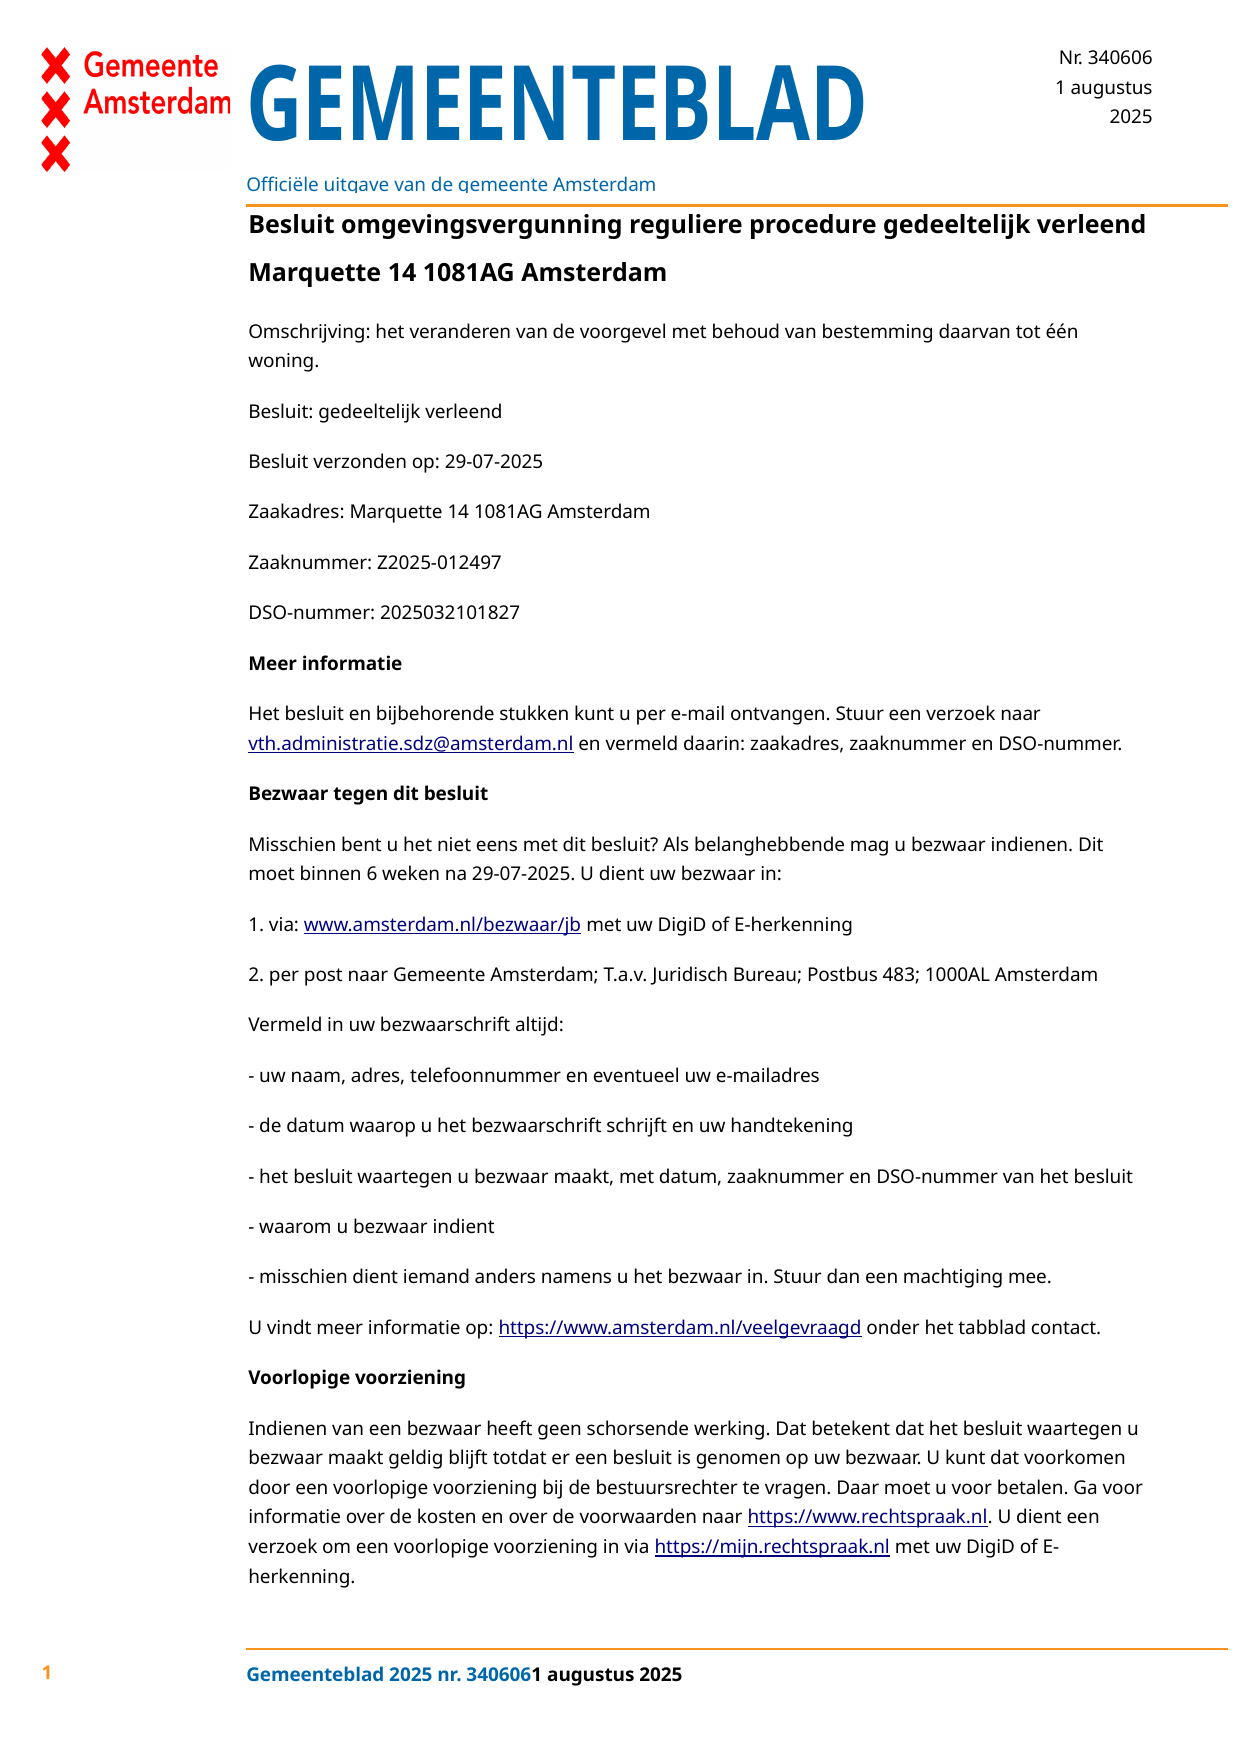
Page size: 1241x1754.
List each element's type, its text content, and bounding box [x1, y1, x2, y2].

text - het besluit waartegen u bezwaar maakt, met datum, zaaknummer en DSO-nummer van het besluit [248, 1163, 1152, 1189]
text Misschien bent u het niet eens met dit besluit? Als belanghebbende mag u bezwaar indienen. Dit moet binnen 6 weken na 29-07-2025. U dient uw bezwaar in: [248, 831, 1152, 886]
text - de datum waarop u het bezwaarschrift schrijft en uw handtekening [248, 1112, 1152, 1138]
picture [41, 47, 231, 172]
text Voorlopige voorziening [248, 1364, 1152, 1390]
text - misschien dient iemand anders namens u het bezwaar in. Stuur dan een machtiging mee. [248, 1264, 1152, 1289]
text Besluit omgevingsvergunning reguliere procedure gedeeltelijk verleend Marquette 14 1081AG Amsterdam [248, 207, 1152, 288]
text U vindt meer informatie op: https://www.amsterdam.nl/veelgevraagd onder het tabblad contact. [248, 1314, 1152, 1340]
text Zaaknummer: Z2025-012497 [248, 549, 1152, 575]
text 2. per post naar Gemeente Amsterdam; T.a.v. Juridisch Bureau; Postbus 483; 1000AL Amsterdam [248, 961, 1152, 987]
text Omschrijving: het veranderen van de voorgevel met behoud van bestemming daarvan tot één woning. [248, 318, 1152, 373]
text 1. via: www.amsterdam.nl/bezwaar/jb met uw DigiD of E-herkenning [248, 911, 1152, 937]
text - waarom u bezwaar indient [248, 1213, 1152, 1239]
text Zaakadres: Marquette 14 1081AG Amsterdam [248, 499, 1152, 524]
text DSO-nummer: 2025032101827 [248, 599, 1152, 625]
text Meer informatie [248, 650, 1152, 676]
text Bezwaar tegen dit besluit [248, 780, 1152, 806]
text Vermeld in uw bezwaarschrift altijd: [248, 1012, 1152, 1037]
text Indienen van een bezwaar heeft geen schorsende werking. Dat betekent dat het besluit waartegen u bezwaar maakt geldig blijft totdat er een besluit is genomen op uw bezwaar. U kunt dat voorkomen door een voorlopige voorziening bij de bestuursrechter te vragen. Daar moet u voor betalen. Ga voor informatie over de kosten en over de voorwaarden naar https://www.rechtspraak.nl. U dient een verzoek om een voorlopige voorziening in via https://mijn.rechtspraak.nl met uw DigiD of E-herkenning. [248, 1415, 1152, 1589]
text - uw naam, adres, telefoonnummer en eventueel uw e-mailadres [248, 1062, 1152, 1088]
text Besluit verzonden op: 29-07-2025 [248, 448, 1152, 474]
text Het besluit en bijbehorende stukken kunt u per e-mail ontvangen. Stuur een verzoek naar vth.administratie.sdz@amsterdam.nl en vermeld daarin: zaakadres, zaaknummer en DSO-nummer. [248, 700, 1152, 756]
text Besluit: gedeeltelijk verleend [248, 398, 1152, 424]
